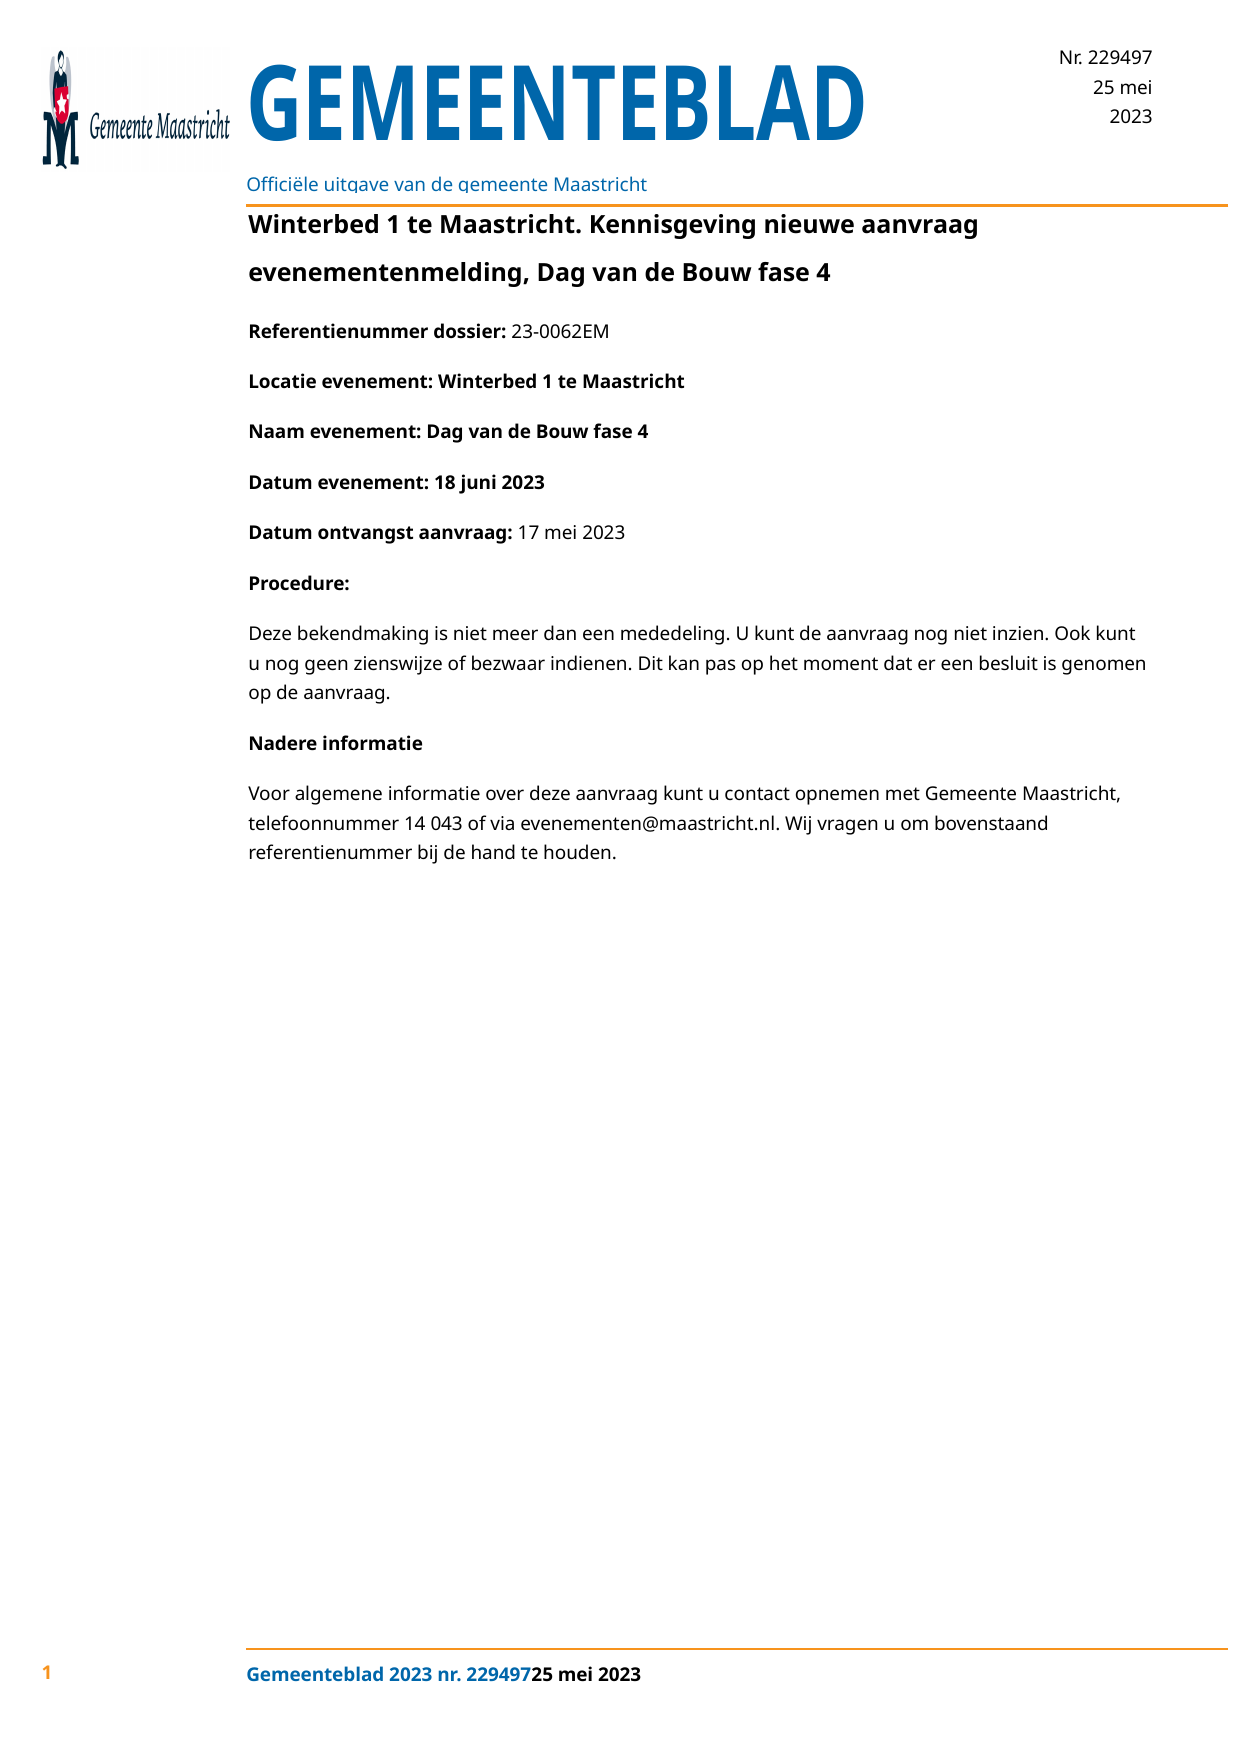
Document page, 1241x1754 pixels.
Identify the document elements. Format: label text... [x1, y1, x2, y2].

text Deze bekendmaking is niet meer dan een mededeling. U kunt de aanvraag nog niet inzien. Ook kunt u nog geen zienswijze of bezwaar indienen. Dit kan pas op het moment dat er een besluit is genomen op de aanvraag. [248, 620, 1152, 705]
text Voor algemene informatie over deze aanvraag kunt u contact opnemen met Gemeente Maastricht, telefoonnummer 14 043 of via evenementen@maastricht.nl. Wij vragen u om bovenstaand referentienummer bij de hand te houden. [248, 780, 1152, 865]
text Winterbed 1 te Maastricht. Kennisgeving nieuwe aanvraag evenementenmelding, Dag van de Bouw fase 4 [248, 207, 1152, 288]
text Datum evenement: 18 juni 2023 [248, 469, 1152, 495]
text Locatie evenement: Winterbed 1 te Maastricht [248, 368, 1152, 394]
text Procedure: [248, 570, 1152, 596]
text Nadere informatie [248, 730, 1152, 756]
text Referentienummer dossier: 23-0062EM [248, 318, 1152, 344]
text Naam evenement: Dag van de Bouw fase 4 [248, 419, 1152, 444]
text Datum ontvangst aanvraag: 17 mei 2023 [248, 519, 1152, 545]
picture [41, 47, 231, 172]
